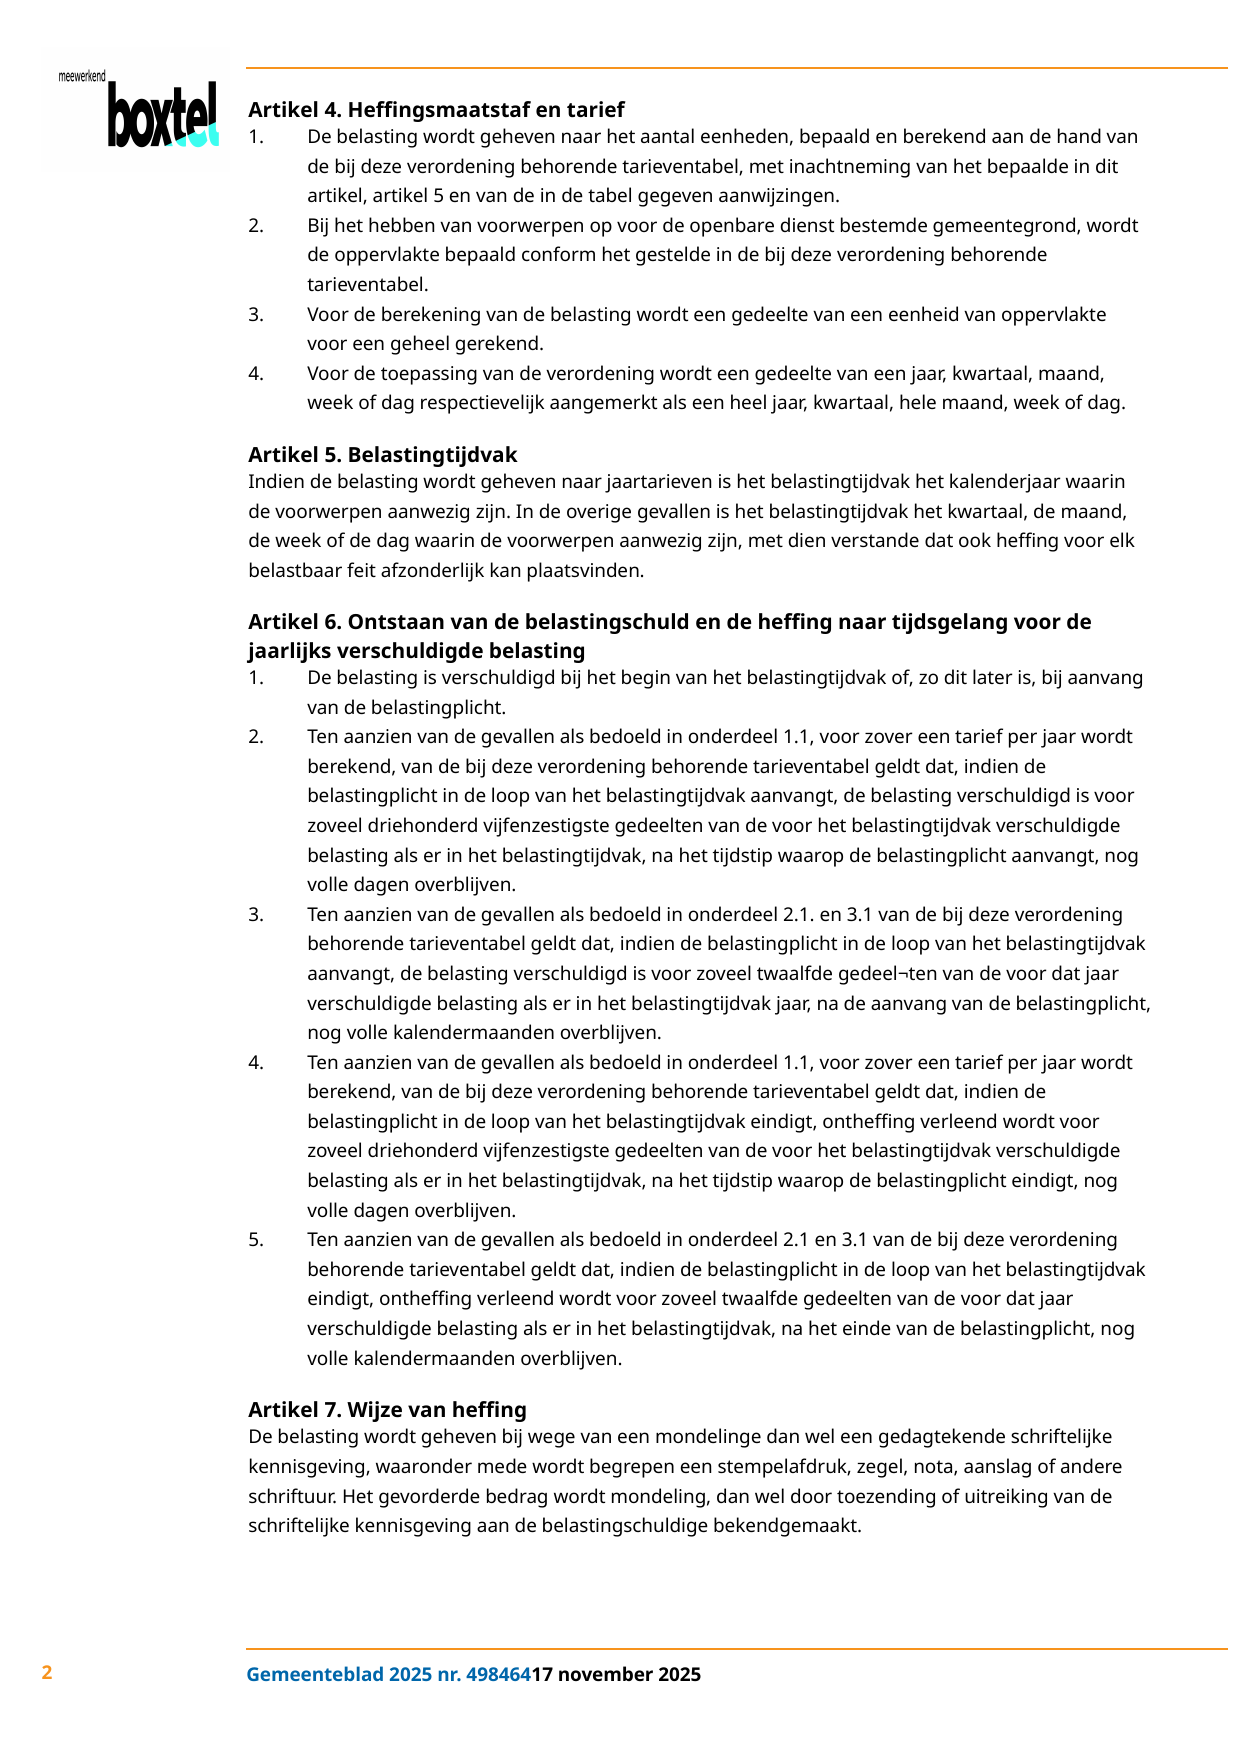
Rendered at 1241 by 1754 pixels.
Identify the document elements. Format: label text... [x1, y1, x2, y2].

list Ten aanzien van de gevallen als bedoeld in onderdeel 1.1, voor zover een tarief per jaar wordt berekend, van de bij deze verordening behorende tarieventabel geldt dat, indien de belastingplicht in de loop van het belastingtijdvak eindigt, ontheffing verleend wordt voor zoveel driehonderd vijfenzestigste gedeelten van de voor het belastingtijdvak verschuldigde belasting als er in het belastingtijdvak, na het tijdstip waarop de belastingplicht eindigt, nog volle dagen overblijven. [248, 1049, 1152, 1223]
text Artikel 6. Ontstaan van de belastingschuld en de heffing naar tijdsgelang voor de jaarlijks verschuldigde belasting [248, 607, 1152, 664]
list Voor de toepassing van de verordening wordt een gedeelte van een jaar, kwartaal, maand, week of dag respectievelijk aangemerkt als een heel jaar, kwartaal, hele maand, week of dag. [248, 360, 1152, 415]
list Voor de berekening van de belasting wordt een gedeelte van een eenheid van oppervlakte voor een geheel gerekend. [248, 301, 1152, 356]
text Artikel 5. Belastingtijdvak [248, 440, 1152, 468]
list De belasting is verschuldigd bij het begin van het belastingtijdvak of, zo dit later is, bij aanvang van de belastingplicht. [248, 664, 1152, 720]
list Ten aanzien van de gevallen als bedoeld in onderdeel 2.1 en 3.1 van de bij deze verordening behorende tarieventabel geldt dat, indien de belastingplicht in de loop van het belastingtijdvak eindigt, ontheffing verleend wordt voor zoveel twaalfde gedeelten van de voor dat jaar verschuldigde belasting als er in het belastingtijdvak, na het einde van de belastingplicht, nog volle kalendermaanden overblijven. [248, 1226, 1152, 1371]
list Bij het hebben van voorwerpen op voor de openbare dienst bestemde gemeentegrond, wordt de oppervlakte bepaald conform het gestelde in de bij deze verordening behorende tarieventabel. [248, 212, 1152, 297]
text Artikel 4. Heffingsmaatstaf en tarief [248, 95, 1152, 123]
list Ten aanzien van de gevallen als bedoeld in onderdeel 2.1. en 3.1 van de bij deze verordening behorende tarieventabel geldt dat, indien de belastingplicht in de loop van het belastingtijdvak aanvangt, de belasting verschuldigd is voor zoveel twaalfde gedeel¬ten van de voor dat jaar verschuldigde belasting als er in het belastingtijdvak jaar, na de aanvang van de belastingplicht, nog volle kalendermaanden overblijven. [248, 901, 1152, 1045]
picture [41, 47, 231, 172]
list De belasting wordt geheven naar het aantal eenheden, bepaald en berekend aan de hand van de bij deze verordening behorende tarieventabel, met inachtneming van het bepaalde in dit artikel, artikel 5 en van de in de tabel gegeven aanwijzingen. [248, 123, 1152, 208]
text De belasting wordt geheven bij wege van een mondelinge dan wel een gedagtekende schriftelijke kennisgeving, waaronder mede wordt begrepen een stempelafdruk, zegel, nota, aanslag of andere schriftuur. Het gevorderde bedrag wordt mondeling, dan wel door toezending of uitreiking van de schriftelijke kennisgeving aan de belastingschuldige bekendgemaakt. [248, 1424, 1152, 1538]
text Indien de belasting wordt geheven naar jaartarieven is het belastingtijdvak het kalenderjaar waarin de voorwerpen aanwezig zijn. In de overige gevallen is het belastingtijdvak het kwartaal, de maand, de week of de dag waarin de voorwerpen aanwezig zijn, met dien verstande dat ook heffing voor elk belastbaar feit afzonderlijk kan plaatsvinden. [248, 468, 1152, 583]
list Ten aanzien van de gevallen als bedoeld in onderdeel 1.1, voor zover een tarief per jaar wordt berekend, van de bij deze verordening behorende tarieventabel geldt dat, indien de belastingplicht in de loop van het belastingtijdvak aanvangt, de belasting verschuldigd is voor zoveel driehonderd vijfenzestigste gedeelten van de voor het belastingtijdvak verschuldigde belasting als er in het belastingtijdvak, na het tijdstip waarop de belastingplicht aanvangt, nog volle dagen overblijven. [248, 723, 1152, 897]
text Artikel 7. Wijze van heffing [248, 1395, 1152, 1424]
